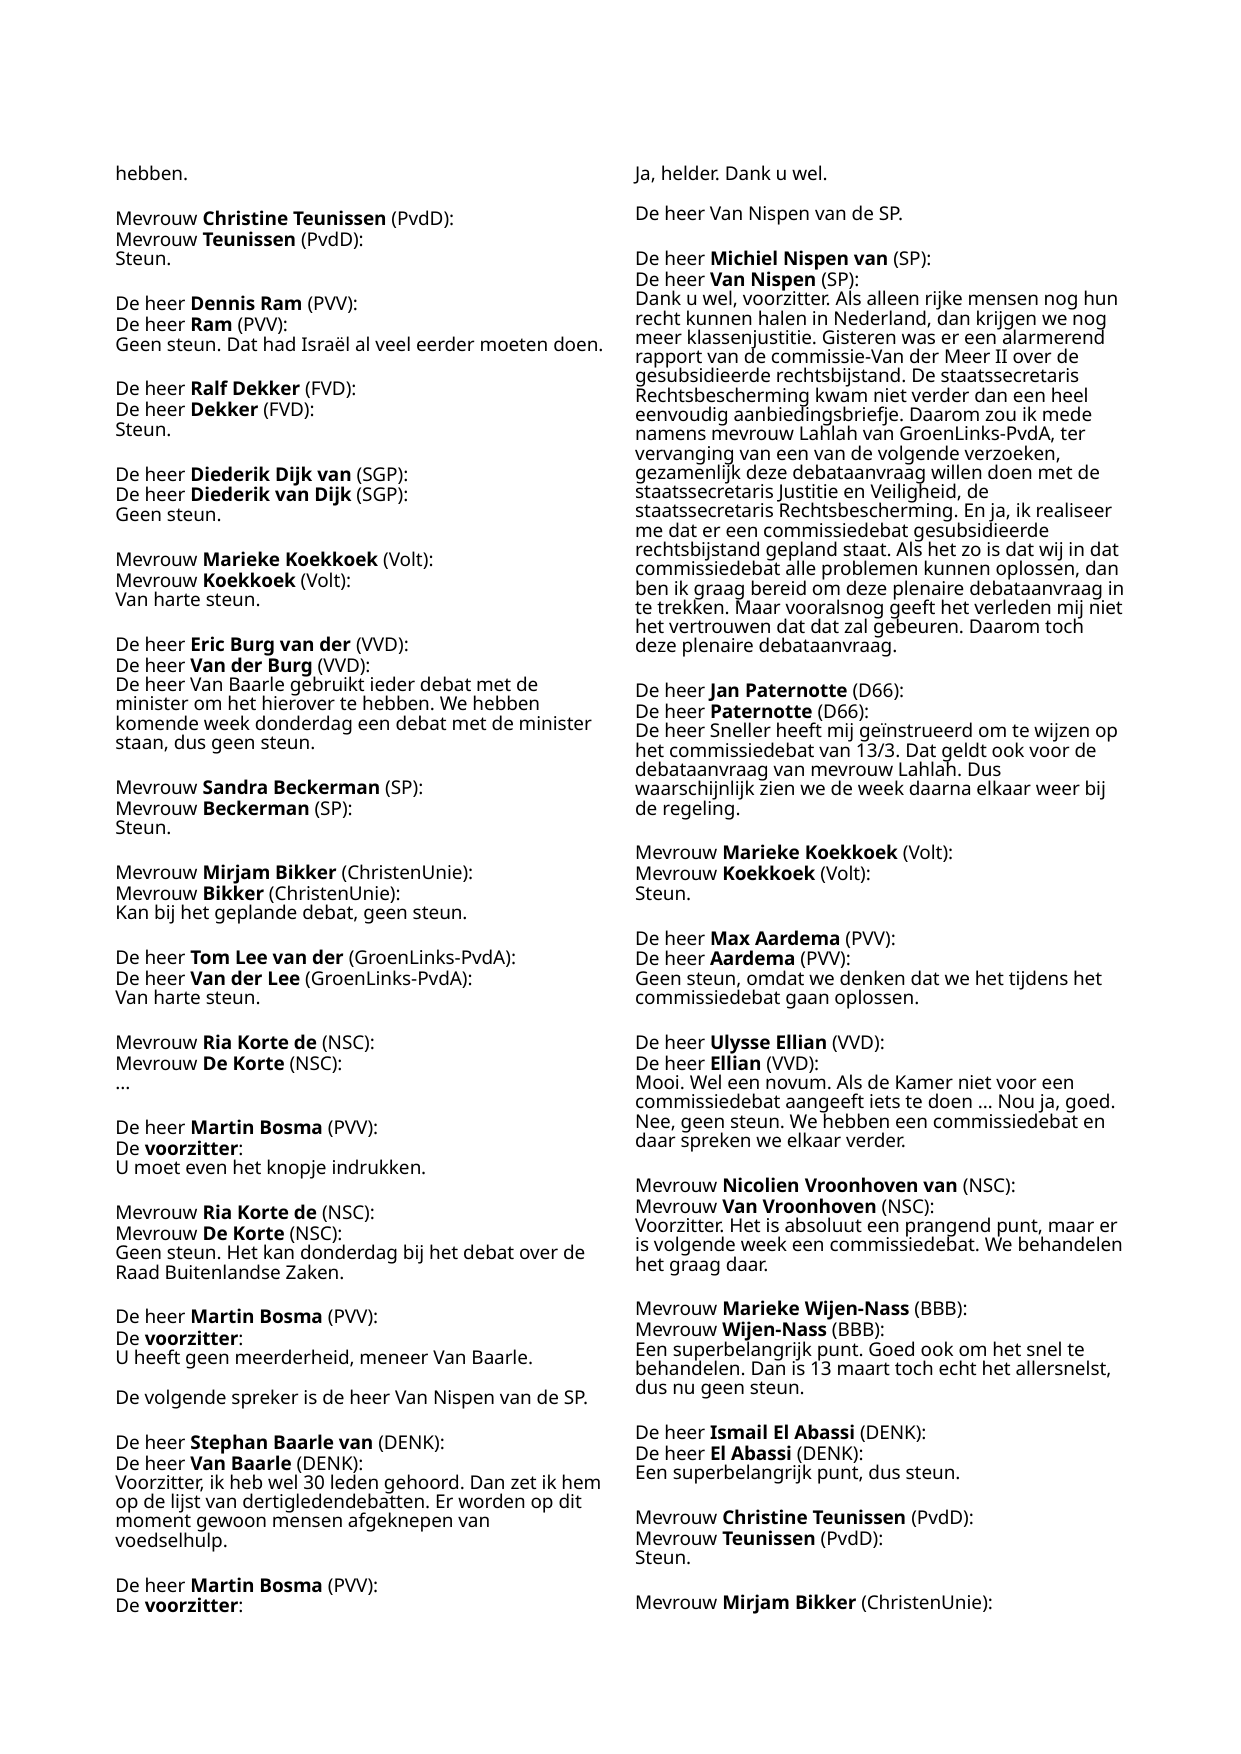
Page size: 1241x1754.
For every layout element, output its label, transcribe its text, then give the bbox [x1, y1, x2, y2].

text Voorzitter. Het is absoluut een prangend punt, maar er is volgende week een commissiedebat. We behandelen het graag daar. [635, 1217, 1125, 1275]
text Mevrouw Teunissen (PvdD): [115, 231, 605, 250]
text hebben. [115, 165, 605, 184]
text De heer Van der Burg (VVD): [115, 657, 605, 676]
text Dank u wel, voorzitter. Als alleen rijke mensen nog hun recht kunnen halen in Nederland, dan krijgen we nog meer klassenjustitie. Gisteren was er een alarmerend rapport van de commissie-Van der Meer II over de gesubsidieerde rechtsbijstand. De staatssecretaris Rechtsbescherming kwam niet verder dan een heel eenvoudig aanbiedingsbriefje. Daarom zou ik mede namens mevrouw Lahlah van GroenLinks-PvdA, ter vervanging van een van de volgende verzoeken, gezamenlijk deze debataanvraag willen doen met de staatssecretaris Justitie en Veiligheid, de staatssecretaris Rechtsbescherming. En ja, ik realiseer me dat er een commissiedebat gesubsidieerde rechtsbijstand gepland staat. Als het zo is dat wij in dat commissiedebat alle problemen kunnen oplossen, dan ben ik graag bereid om deze plenaire debataanvraag in te trekken. Maar vooralsnog geeft het verleden mij niet het vertrouwen dat dat zal gebeuren. Daarom toch deze plenaire debataanvraag. [635, 290, 1125, 657]
text Mooi. Wel een novum. Als de Kamer niet voor een commissiedebat aangeeft iets te doen … Nou ja, goed. Nee, geen steun. We hebben een commissiedebat en daar spreken we elkaar verder. [635, 1074, 1125, 1151]
text De heer Ram (PVV): [115, 316, 605, 336]
text Van harte steun. [115, 591, 605, 610]
text De heer Stephan Baarle van (DENK): [115, 1429, 605, 1454]
text De heer Aardema (PVV): [635, 950, 1125, 970]
text Mevrouw Koekkoek (Volt): [635, 865, 1125, 884]
text Mevrouw Van Vroonhoven (NSC): [635, 1198, 1125, 1217]
text Geen steun, omdat we denken dat we het tijdens het commissiedebat gaan oplossen. [635, 970, 1125, 1008]
text U moet even het knopje indrukken. [115, 1159, 605, 1178]
text Steun. [115, 819, 605, 838]
text De heer Ralf Dekker (FVD): [115, 376, 605, 401]
text De heer Dennis Ram (PVV): [115, 291, 605, 316]
text Geen steun. Het kan donderdag bij het debat over de Raad Buitenlandse Zaken. [115, 1244, 605, 1283]
text De voorzitter: [115, 1329, 605, 1349]
text De heer Martin Bosma (PVV): [115, 1572, 605, 1597]
text Mevrouw Beckerman (SP): [115, 799, 605, 819]
text Mevrouw Mirjam Bikker (ChristenUnie): [115, 859, 605, 885]
text Mevrouw Christine Teunissen (PvdD): [115, 205, 605, 231]
text Mevrouw Koekkoek (Volt): [115, 572, 605, 591]
text Een superbelangrijk punt, dus steun. [635, 1464, 1125, 1483]
text Steun. [635, 884, 1125, 904]
text De heer Van Nispen (SP): [635, 271, 1125, 290]
text De heer Van Baarle gebruikt ieder debat met de minister om het hierover te hebben. We hebben komende week donderdag een debat met de minister staan, dus geen steun. [115, 676, 605, 753]
text De heer Van Baarle (DENK): [115, 1454, 605, 1474]
text ... [115, 1074, 605, 1093]
text De heer Diederik Dijk van (SGP): [115, 461, 605, 486]
text De voorzitter: [115, 1140, 605, 1159]
text Mevrouw Ria Korte de (NSC): [115, 1029, 605, 1055]
text Mevrouw Mirjam Bikker (ChristenUnie): [635, 1589, 1125, 1615]
text De heer Ellian (VVD): [635, 1055, 1125, 1074]
text De heer Tom Lee van der (GroenLinks-PvdA): [115, 944, 605, 970]
text De heer Van Nispen van de SP. [635, 205, 1125, 224]
text De heer Martin Bosma (PVV): [115, 1114, 605, 1140]
text De heer Jan Paternotte (D66): [635, 677, 1125, 703]
text Steun. [635, 1549, 1125, 1569]
text Steun. [115, 250, 605, 270]
text Van harte steun. [115, 989, 605, 1008]
text Mevrouw Marieke Koekkoek (Volt): [635, 839, 1125, 865]
text De heer El Abassi (DENK): [635, 1445, 1125, 1464]
text Mevrouw Wijen-Nass (BBB): [635, 1321, 1125, 1341]
text Mevrouw Marieke Koekkoek (Volt): [115, 546, 605, 572]
text Geen steun. [115, 506, 605, 525]
text Mevrouw Christine Teunissen (PvdD): [635, 1504, 1125, 1530]
text Mevrouw Marieke Wijen-Nass (BBB): [635, 1296, 1125, 1321]
text De heer Ulysse Ellian (VVD): [635, 1029, 1125, 1055]
text De heer Diederik van Dijk (SGP): [115, 486, 605, 506]
text Steun. [115, 421, 605, 440]
text Mevrouw Nicolien Vroonhoven van (NSC): [635, 1172, 1125, 1198]
text De heer Ismail El Abassi (DENK): [635, 1419, 1125, 1445]
text Een superbelangrijk punt. Goed ook om het snel te behandelen. Dan is 13 maart toch echt het allersnelst, dus nu geen steun. [635, 1341, 1125, 1398]
text Mevrouw Ria Korte de (NSC): [115, 1199, 605, 1225]
text Kan bij het geplande debat, geen steun. [115, 904, 605, 923]
text Mevrouw Teunissen (PvdD): [635, 1530, 1125, 1549]
text De heer Sneller heeft mij geïnstrueerd om te wijzen op het commissiedebat van 13/3. Dat geldt ook voor de debataanvraag van mevrouw Lahlah. Dus waarschijnlijk zien we de week daarna elkaar weer bij de regeling. [635, 722, 1125, 819]
text De heer Dekker (FVD): [115, 401, 605, 421]
text De heer Michiel Nispen van (SP): [635, 245, 1125, 271]
text De heer Max Aardema (PVV): [635, 925, 1125, 950]
text Mevrouw Sandra Beckerman (SP): [115, 774, 605, 799]
text De voorzitter: [115, 1597, 605, 1617]
text Mevrouw De Korte (NSC): [115, 1055, 605, 1074]
text Voorzitter, ik heb wel 30 leden gehoord. Dan zet ik hem op de lijst van dertigledendebatten. Er worden op dit moment gewoon mensen afgeknepen van voedselhulp. [115, 1474, 605, 1551]
text Ja, helder. Dank u wel. [635, 165, 1125, 184]
text De heer Paternotte (D66): [635, 703, 1125, 722]
text De heer Martin Bosma (PVV): [115, 1304, 605, 1329]
text Mevrouw Bikker (ChristenUnie): [115, 885, 605, 904]
text Geen steun. Dat had Israël al veel eerder moeten doen. [115, 336, 605, 355]
text De volgende spreker is de heer Van Nispen van de SP. [115, 1389, 605, 1408]
text De heer Van der Lee (GroenLinks-PvdA): [115, 970, 605, 989]
text De heer Eric Burg van der (VVD): [115, 631, 605, 657]
text U heeft geen meerderheid, meneer Van Baarle. [115, 1349, 605, 1368]
text Mevrouw De Korte (NSC): [115, 1225, 605, 1244]
